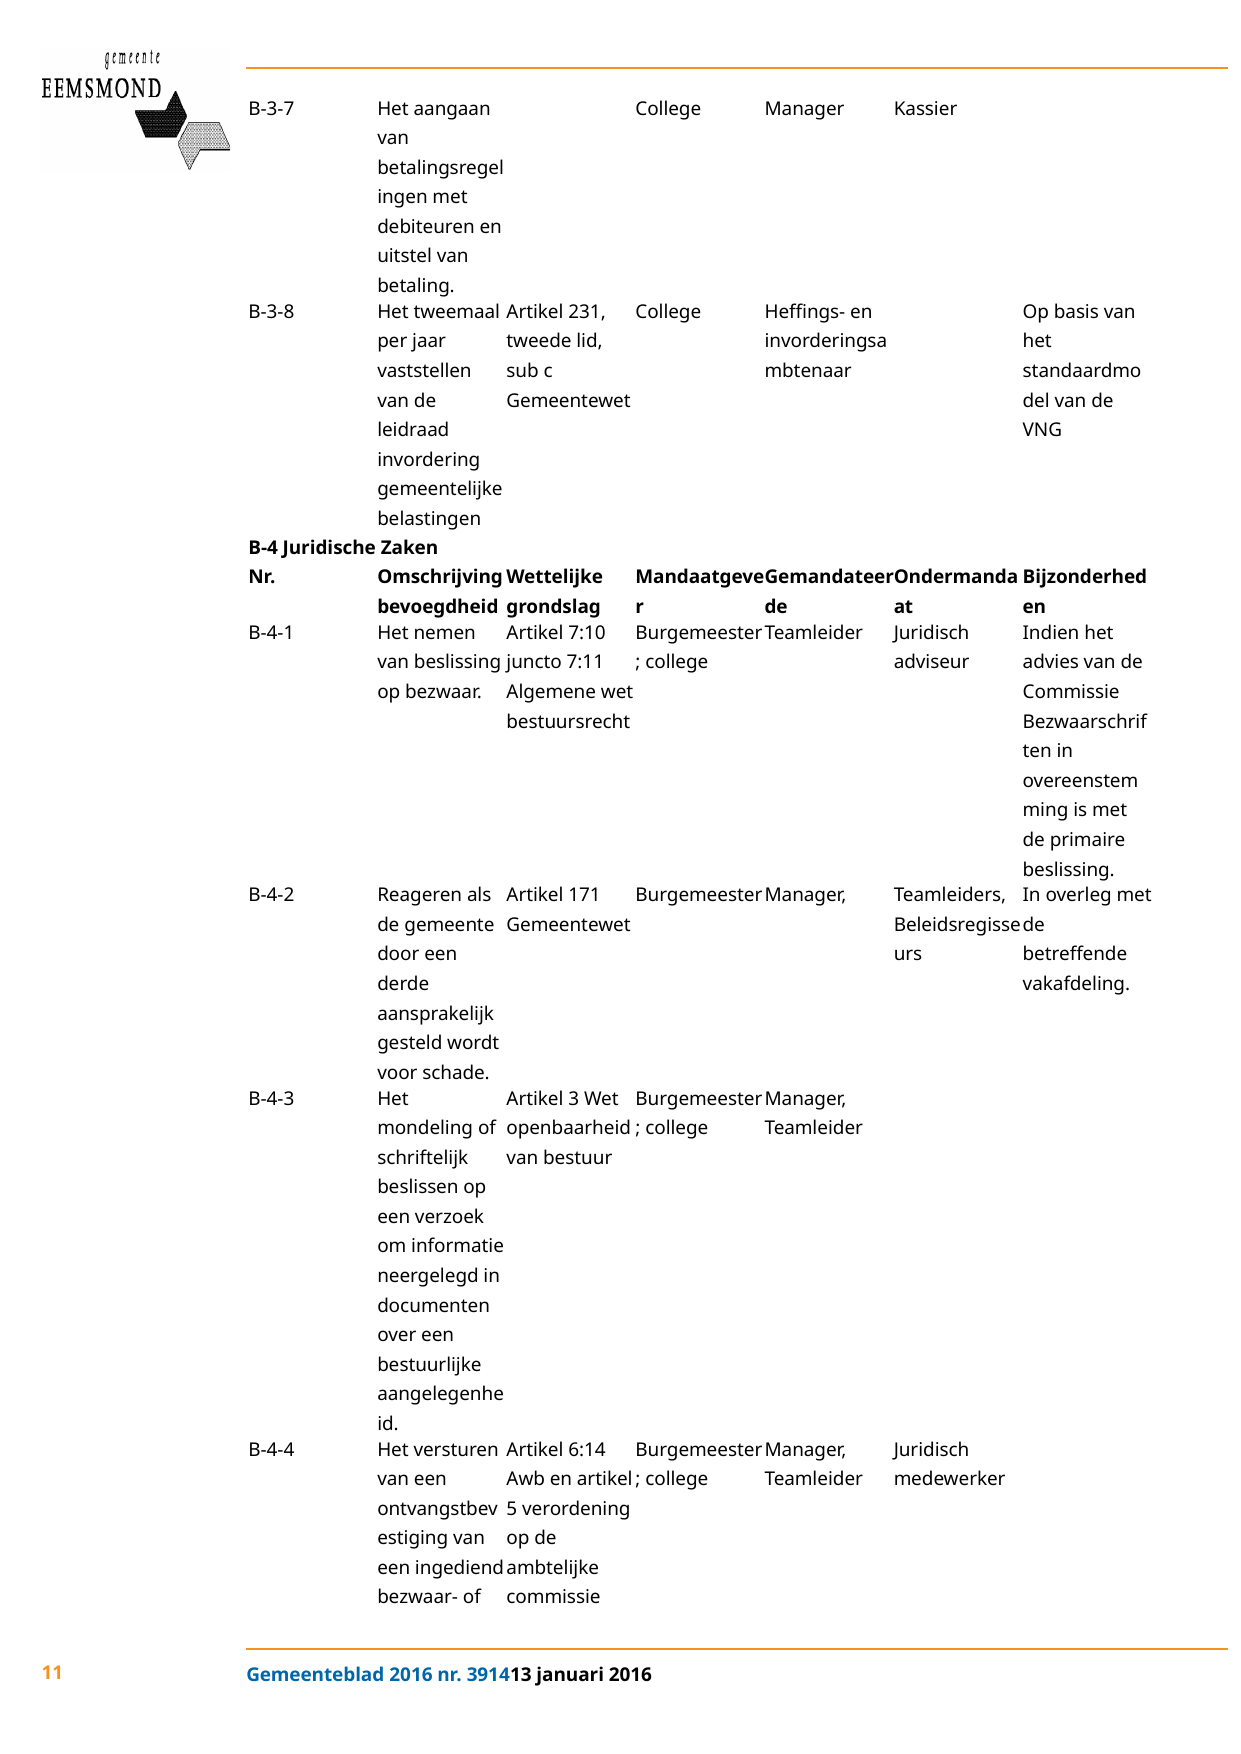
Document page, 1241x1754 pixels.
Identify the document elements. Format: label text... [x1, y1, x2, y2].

table_cell Manager, Teamleider [764, 1085, 893, 1436]
table_header Bijzonderheden [1023, 564, 1152, 619]
table_header Nr. [248, 564, 377, 619]
table_cell [894, 298, 1022, 531]
table_cell Juridisch medewerker [894, 1436, 1022, 1609]
table_cell [1023, 1436, 1152, 1609]
picture [41, 47, 231, 172]
table_cell Burgemeester; college [635, 1085, 764, 1436]
table_cell B-3-8 [248, 298, 377, 531]
table_cell Op basis van het standaardmodel van de VNG [1023, 298, 1152, 531]
table_header Wettelijke grondslag [506, 564, 635, 619]
table_cell Burgemeester [635, 881, 764, 1085]
table_cell Teamleider [764, 619, 893, 881]
table_cell B-4-4 [248, 1436, 377, 1609]
table_cell Artikel 6:14 Awb en artikel 5 verordening op de ambtelijke commissie [506, 1436, 635, 1609]
table_header Mandaatgever [635, 564, 764, 619]
table_cell [506, 95, 635, 298]
table_cell [1023, 95, 1152, 298]
table_header Ondermandaat [894, 564, 1022, 619]
table_cell Artikel 171 Gemeentewet [506, 881, 635, 1085]
table_cell Het aangaan van betalingsregelingen met debiteuren en uitstel van betaling. [377, 95, 506, 298]
text B-4 Juridische Zaken [248, 534, 1152, 560]
table_cell B-4-3 [248, 1085, 377, 1436]
table_cell Het mondeling of schriftelijk beslissen op een verzoek om informatie neergelegd in documenten over een bestuurlijke aangelegenheid. [377, 1085, 506, 1436]
table_cell Kassier [894, 95, 1022, 298]
table_cell Artikel 7:10 juncto 7:11 Algemene wet bestuursrecht [506, 619, 635, 881]
table_cell College [635, 298, 764, 531]
table_cell Artikel 3 Wet openbaarheid van bestuur [506, 1085, 635, 1436]
table_cell B-4-2 [248, 881, 377, 1085]
table_cell Juridisch adviseur [894, 619, 1022, 881]
table_cell Het tweemaal per jaar vaststellen van de leidraad invordering gemeentelijke belastingen [377, 298, 506, 531]
table_cell B-3-7 [248, 95, 377, 298]
table_cell Het versturen van een ontvangstbevestiging van een ingediend bezwaar- of [377, 1436, 506, 1609]
table_cell College [635, 95, 764, 298]
table_cell Reageren als de gemeente door een derde aansprakelijk gesteld wordt voor schade. [377, 881, 506, 1085]
table_cell Heffings- en invorderingsambtenaar [764, 298, 893, 531]
table_cell B-4-1 [248, 619, 377, 881]
table_cell Burgemeester; college [635, 619, 764, 881]
table_cell [1023, 1085, 1152, 1436]
table_cell Manager, Teamleider [764, 1436, 893, 1609]
table_cell Het nemen van beslissing op bezwaar. [377, 619, 506, 881]
table_cell Manager [764, 95, 893, 298]
table_cell [894, 1085, 1022, 1436]
table_cell Indien het advies van de Commissie Bezwaarschriften in overeenstemming is met de primaire beslissing. [1023, 619, 1152, 881]
table_cell Teamleiders, Beleidsregisseurs [894, 881, 1022, 1085]
table_cell Manager, [764, 881, 893, 1085]
table_header Gemandateerde [764, 564, 893, 619]
table_cell Burgemeester; college [635, 1436, 764, 1609]
table_header Omschrijving bevoegdheid [377, 564, 506, 619]
table_cell In overleg met de betreffende vakafdeling. [1023, 881, 1152, 1085]
table_cell Artikel 231, tweede lid, sub c Gemeentewet [506, 298, 635, 531]
